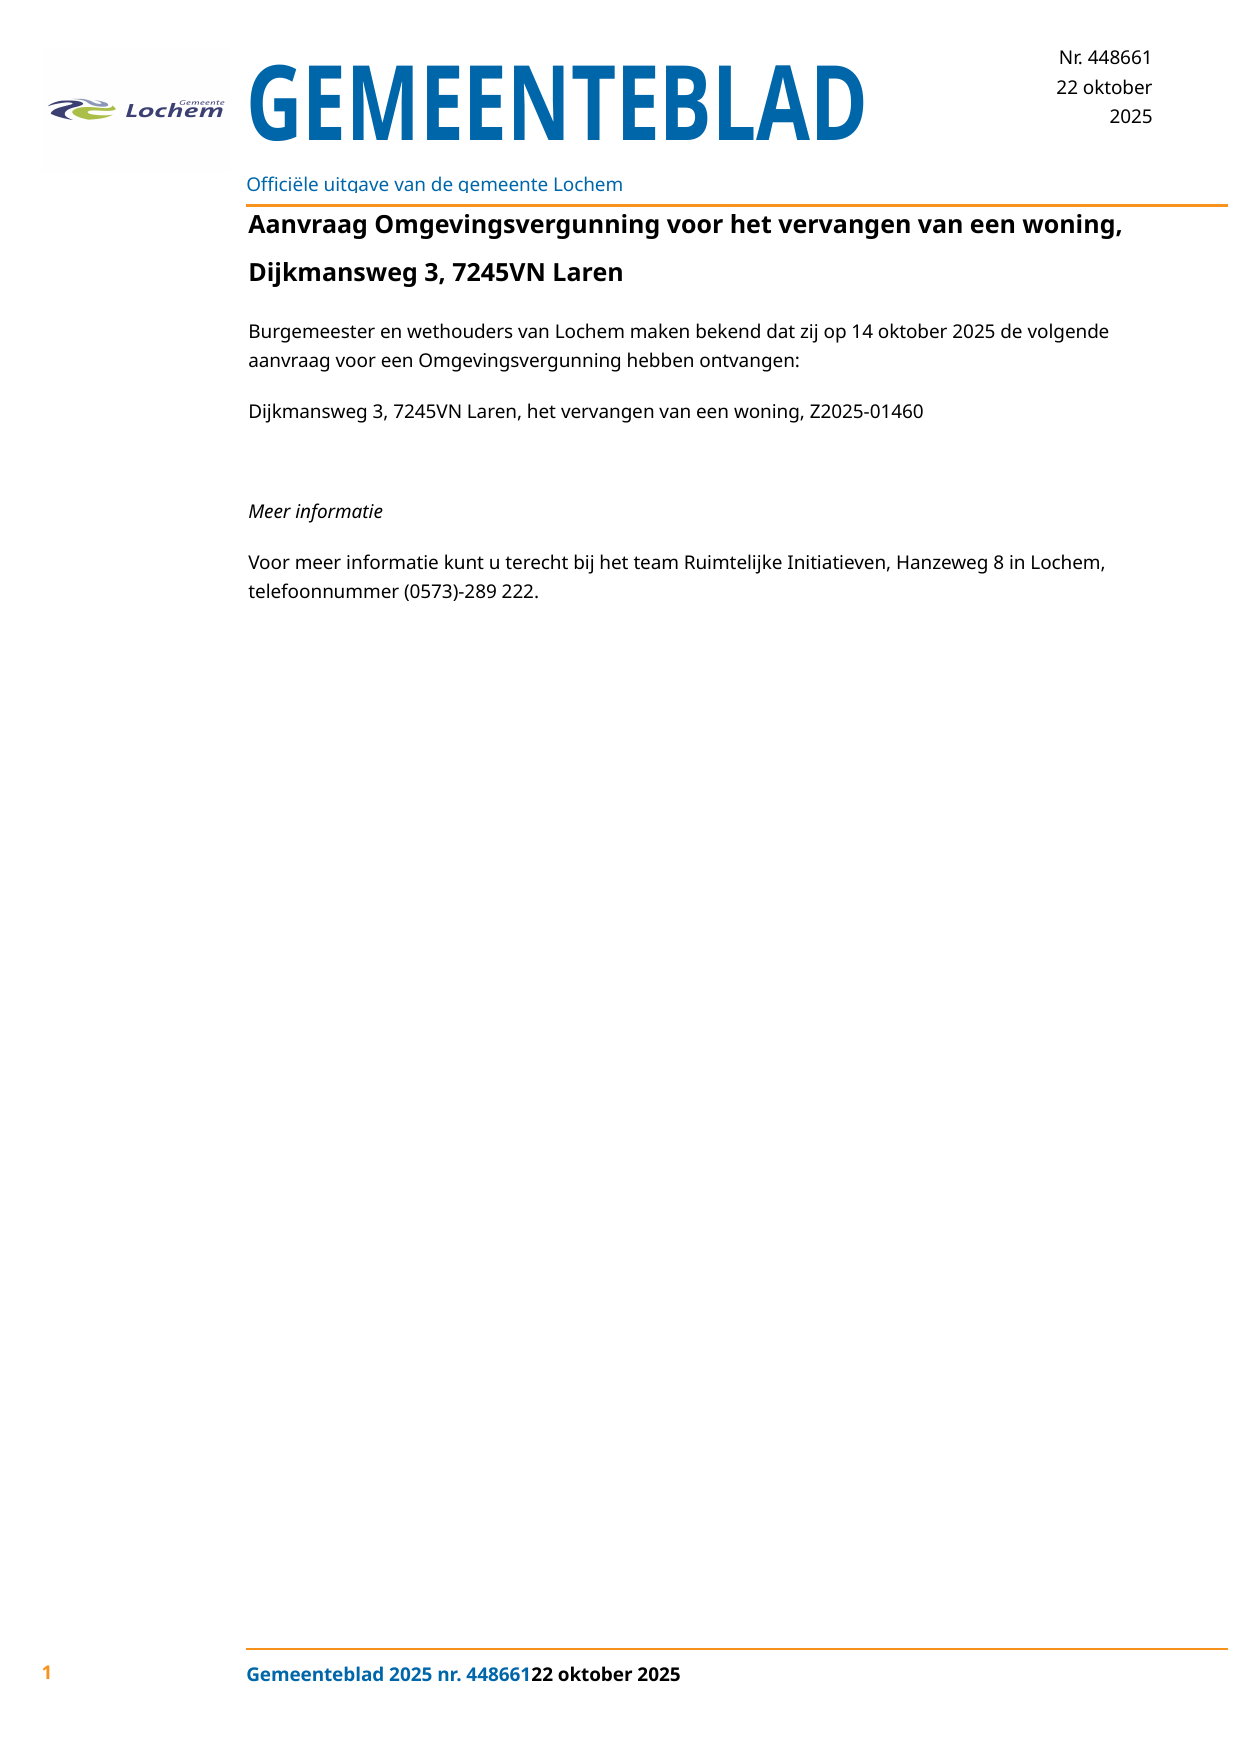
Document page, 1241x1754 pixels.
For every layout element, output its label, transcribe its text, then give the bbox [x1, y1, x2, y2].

text Aanvraag Omgevingsvergunning voor het vervangen van een woning, Dijkmansweg 3, 7245VN Laren [248, 207, 1152, 288]
text Meer informatie [248, 499, 1152, 524]
text Burgemeester en wethouders van Lochem maken bekend dat zij op 14 oktober 2025 de volgende aanvraag voor een Omgevingsvergunning hebben ontvangen: [248, 318, 1152, 373]
text Dijkmansweg 3, 7245VN Laren, het vervangen van een woning, Z2025-01460 [248, 398, 1152, 424]
text Voor meer informatie kunt u terecht bij het team Ruimtelijke Initiatieven, Hanzeweg 8 in Lochem, telefoonnummer (0573)-289 222. [248, 549, 1152, 604]
picture [41, 47, 231, 172]
